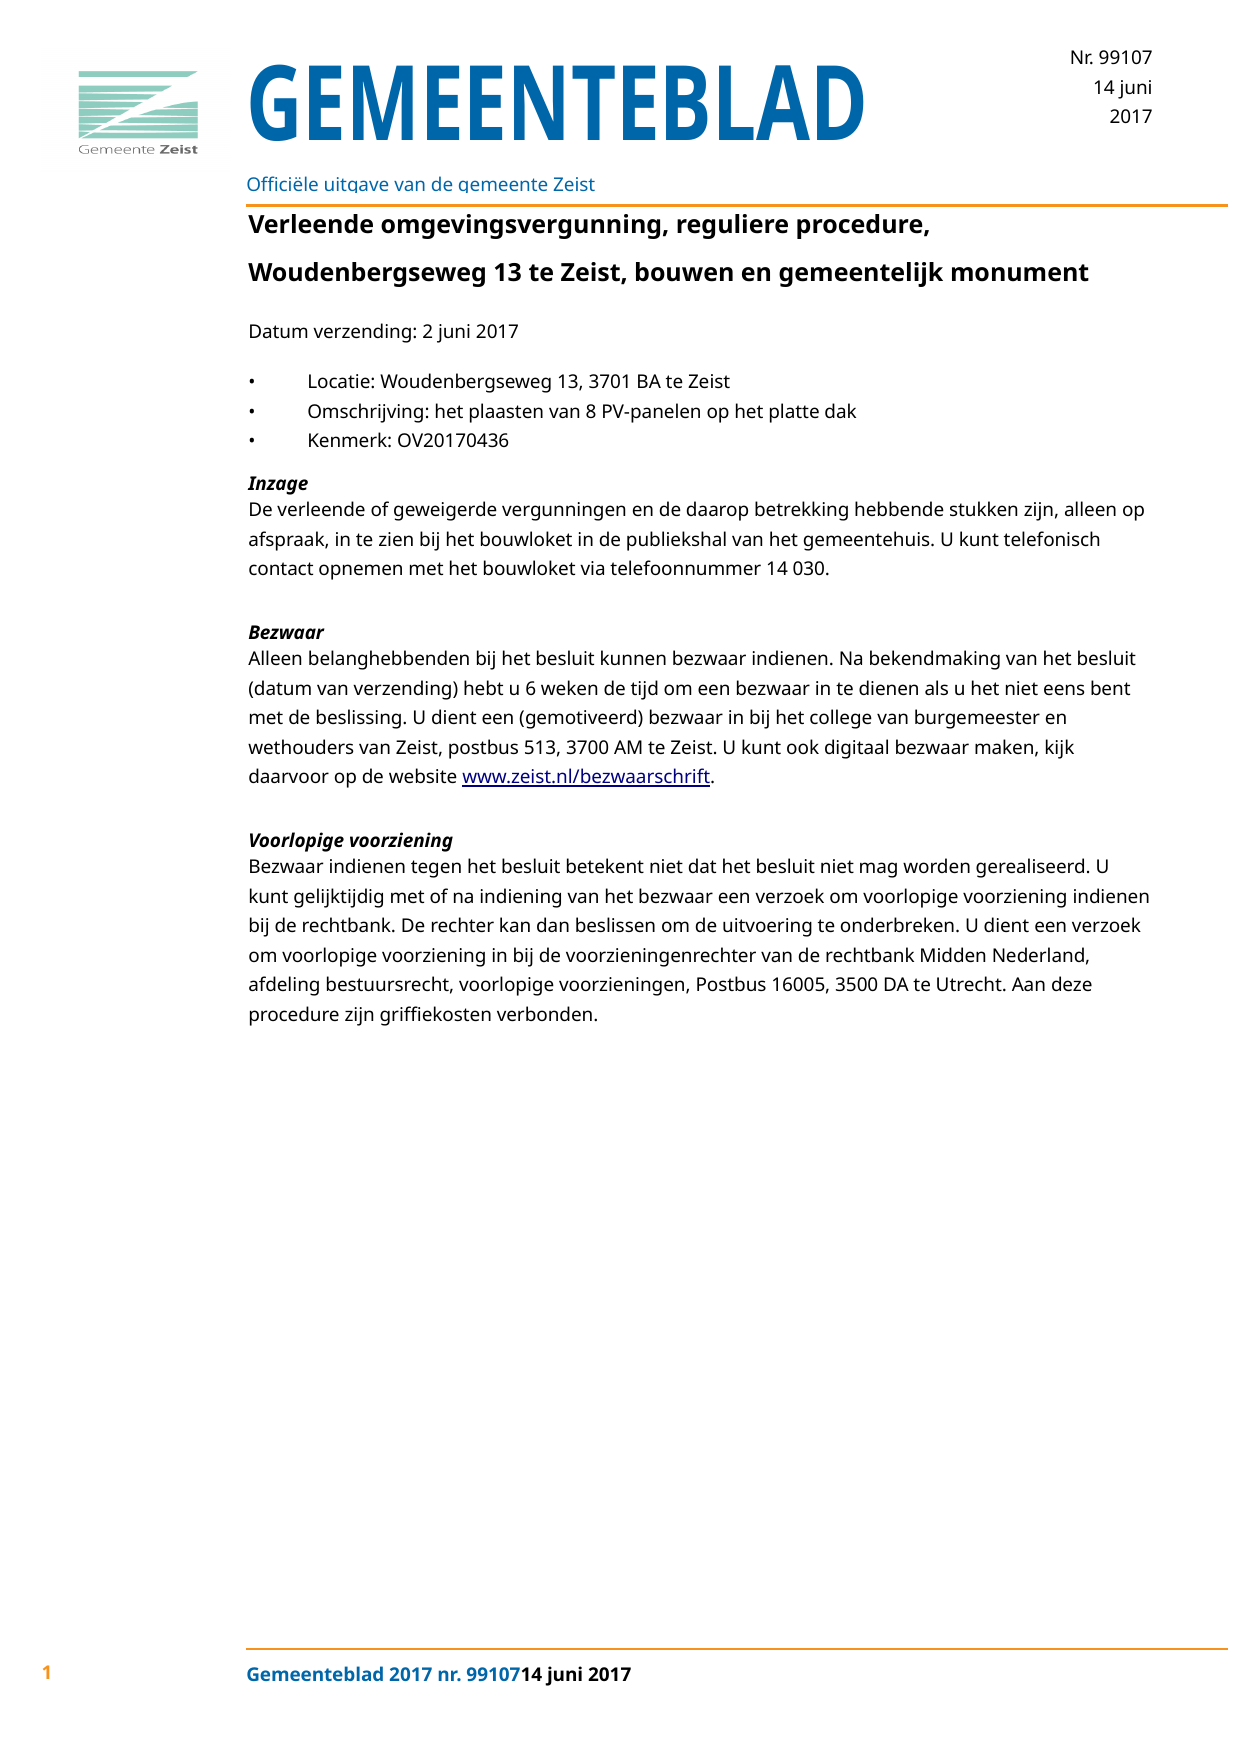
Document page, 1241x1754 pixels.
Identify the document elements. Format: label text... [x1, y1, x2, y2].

list Locatie: Woudenbergseweg 13, 3701 BA te Zeist [248, 368, 1152, 394]
text De verleende of geweigerde vergunningen en de daarop betrekking hebbende stukken zijn, alleen op afspraak, in te zien bij het bouwloket in de publiekshal van het gemeentehuis. U kunt telefonisch contact opnemen met het bouwloket via telefoonnummer 14 030. [248, 496, 1152, 581]
text Inzage [248, 471, 1152, 496]
list Kenmerk: OV20170436 [248, 427, 1152, 453]
text Datum verzending: 2 juni 2017 [248, 318, 1152, 344]
text Alleen belanghebbenden bij het besluit kunnen bezwaar indienen. Na bekendmaking van het besluit (datum van verzending) hebt u 6 weken de tijd om een bezwaar in te dienen als u het niet eens bent met de beslissing. U dient een (gemotiveerd) bezwaar in bij het college van burgemeester en wethouders van Zeist, postbus 513, 3700 AM te Zeist. U kunt ook digitaal bezwaar maken, kijk daarvoor op de website www.zeist.nl/bezwaarschrift. [248, 645, 1152, 789]
text Verleende omgevingsvergunning, reguliere procedure, Woudenbergseweg 13 te Zeist, bouwen en gemeentelijk monument [248, 207, 1152, 288]
list Omschrijving: het plaasten van 8 PV-panelen op het platte dak [248, 398, 1152, 424]
picture [41, 47, 231, 172]
text Bezwaar [248, 619, 1152, 645]
text Voorlopige voorziening [248, 827, 1152, 853]
text Bezwaar indienen tegen het besluit betekent niet dat het besluit niet mag worden gerealiseerd. U kunt gelijktijdig met of na indiening van het bezwaar een verzoek om voorlopige voorziening indienen bij de rechtbank. De rechter kan dan beslissen om de uitvoering te onderbreken. U dient een verzoek om voorlopige voorziening in bij de voorzieningenrechter van de rechtbank Midden Nederland, afdeling bestuursrecht, voorlopige voorzieningen, Postbus 16005, 3500 DA te Utrecht. Aan deze procedure zijn griffiekosten verbonden. [248, 853, 1152, 1027]
